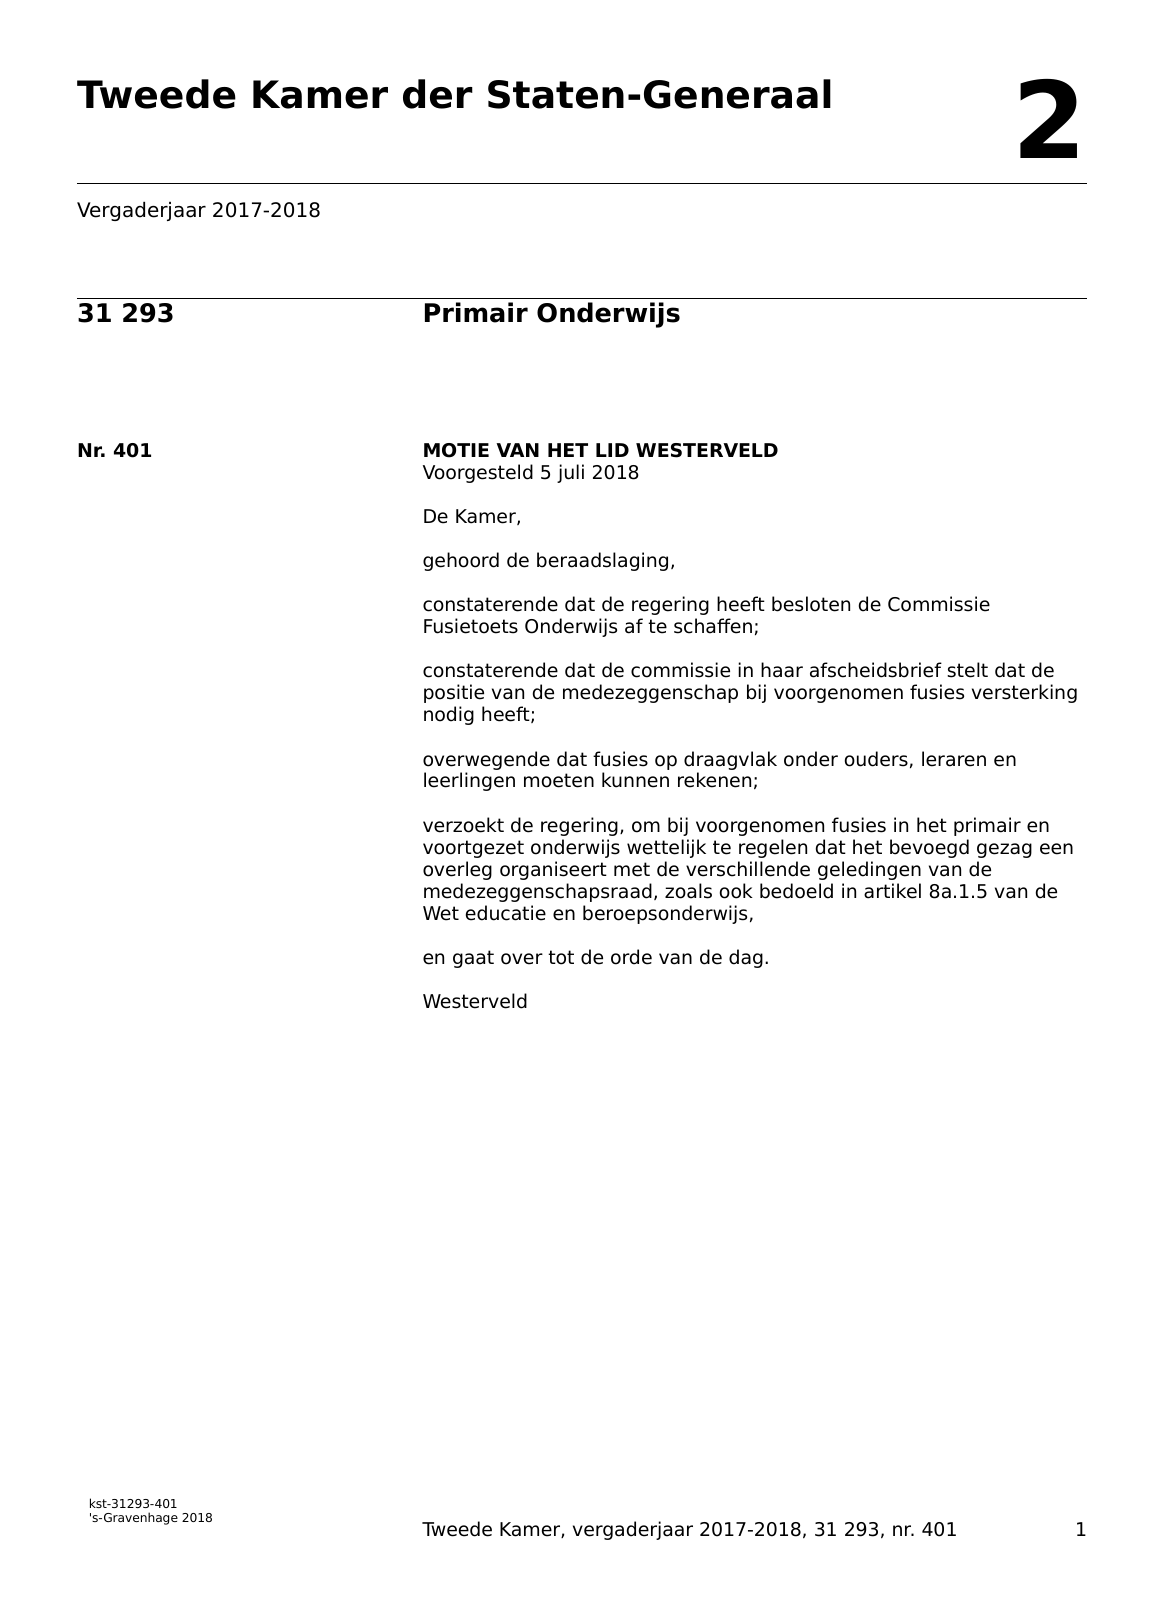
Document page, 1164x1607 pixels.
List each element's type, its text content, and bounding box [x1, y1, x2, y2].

text en gaat over tot de orde van de dag. [422, 947, 1087, 969]
table_cell Vergaderjaar 2017-2018 [77, 184, 1087, 298]
text constaterende dat de commissie in haar afscheidsbrief stelt dat de positie van de medezeggenschap bij voorgenomen fusies versterking nodig heeft; [422, 660, 1087, 726]
text Westerveld [422, 991, 1087, 1013]
text gehoord de beraadslaging, [422, 550, 1087, 572]
table_header 2 [886, 59, 1087, 183]
text 's-Gravenhage 2018 [88, 1511, 323, 1525]
text overwegende dat fusies op draagvlak onder ouders, leraren en leerlingen moeten kunnen rekenen; [422, 748, 1087, 792]
text verzoekt de regering, om bij voorgenomen fusies in het primair en voortgezet onderwijs wettelijk te regelen dat het bevoegd gezag een overleg organiseert met de verschillende geledingen van de medezeggenschapsraad, zoals ook bedoeld in artikel 8a.1.5 van de Wet educatie en beroepsonderwijs, [422, 814, 1087, 924]
table_header Tweede Kamer der Staten-Generaal [77, 59, 886, 183]
text De Kamer, [422, 506, 1087, 528]
text Voorgesteld 5 juli 2018 [422, 462, 1087, 484]
subtitle Nr. 401 MOTIE VAN HET LID WESTERVELD [77, 440, 1087, 462]
text kst-31293-401 [88, 1497, 323, 1511]
text constaterende dat de regering heeft besloten de Commissie Fusietoets Onderwijs af te schaffen; [422, 594, 1087, 638]
subtitle 31 293 Primair Onderwijs [77, 299, 1087, 329]
